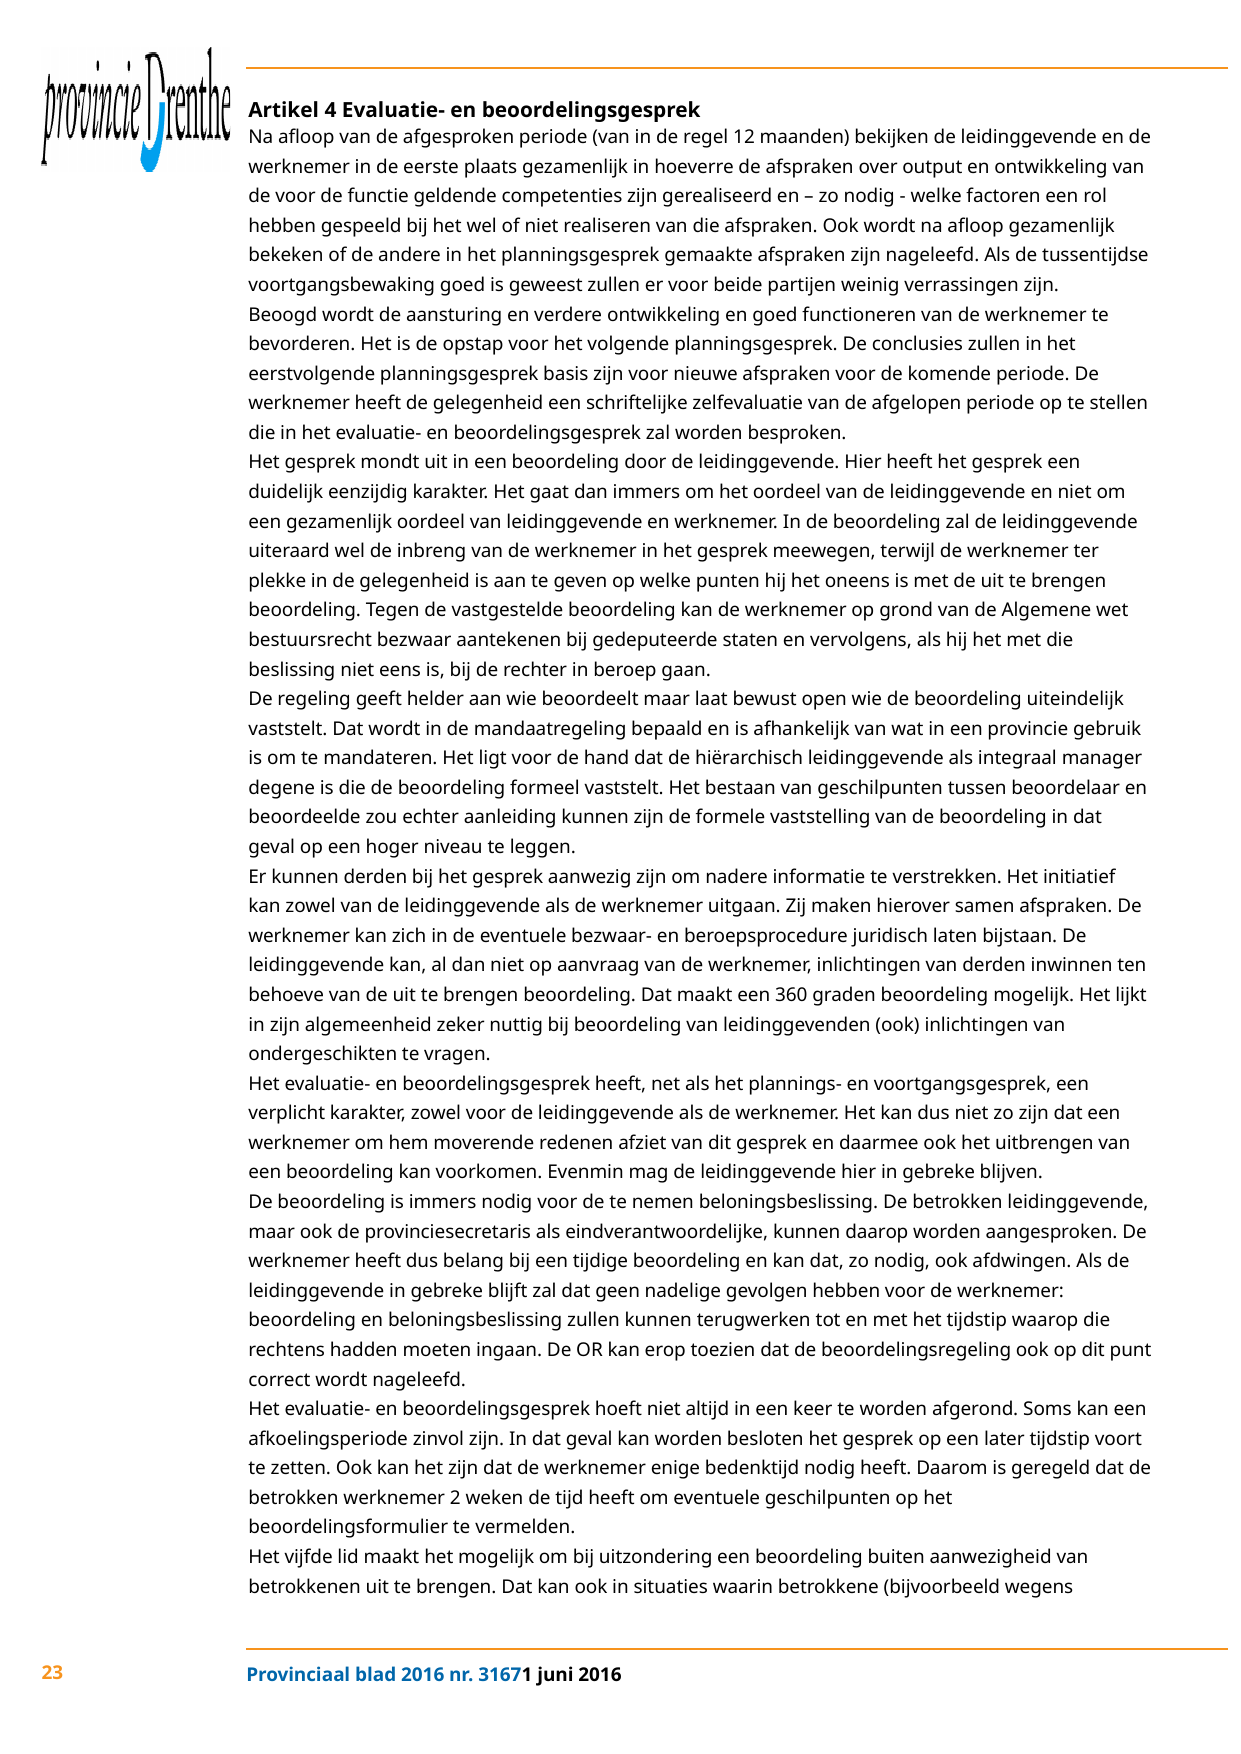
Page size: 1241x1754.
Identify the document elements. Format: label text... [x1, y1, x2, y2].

text Er kunnen derden bij het gesprek aanwezig zijn om nadere informatie te verstrekken. Het initiatief kan zowel van de leidinggevende als de werknemer uitgaan. Zij maken hierover samen afspraken. De werknemer kan zich in de eventuele bezwaar- en beroepsprocedure juridisch laten bijstaan. De leidinggevende kan, al dan niet op aanvraag van de werknemer, inlichtingen van derden inwinnen ten behoeve van de uit te brengen beoordeling. Dat maakt een 360 graden beoordeling mogelijk. Het lijkt in zijn algemeenheid zeker nuttig bij beoordeling van leidinggevenden (ook) inlichtingen van ondergeschikten te vragen. [248, 863, 1152, 1066]
text Het evaluatie- en beoordelingsgesprek heeft, net als het plannings- en voortgangsgesprek, een verplicht karakter, zowel voor de leidinggevende als de werknemer. Het kan dus niet zo zijn dat een werknemer om hem moverende redenen afziet van dit gesprek en daarmee ook het uitbrengen van een beoordeling kan voorkomen. Evenmin mag de leidinggevende hier in gebreke blijven. [248, 1070, 1152, 1184]
text Het vijfde lid maakt het mogelijk om bij uitzondering een beoordeling buiten aanwezigheid van betrokkenen uit te brengen. Dat kan ook in situaties waarin betrokkene (bijvoorbeeld wegens [248, 1543, 1152, 1598]
text Na afloop van de afgesproken periode (van in de regel 12 maanden) bekijken de leidinggevende en de werknemer in de eerste plaats gezamenlijk in hoeverre de afspraken over output en ontwikkeling van de voor de functie geldende competenties zijn gerealiseerd en – zo nodig - welke factoren een rol hebben gespeeld bij het wel of niet realiseren van die afspraken. Ook wordt na afloop gezamenlijk bekeken of de andere in het planningsgesprek gemaakte afspraken zijn nageleefd. Als de tussentijdse voortgangsbewaking goed is geweest zullen er voor beide partijen weinig verrassingen zijn. [248, 123, 1152, 297]
text Het gesprek mondt uit in een beoordeling door de leidinggevende. Hier heeft het gesprek een duidelijk eenzijdig karakter. Het gaat dan immers om het oordeel van de leidinggevende en niet om een gezamenlijk oordeel van leidinggevende en werknemer. In de beoordeling zal de leidinggevende uiteraard wel de inbreng van de werknemer in het gesprek meewegen, terwijl de werknemer ter plekke in de gelegenheid is aan te geven op welke punten hij het oneens is met de uit te brengen beoordeling. Tegen de vastgestelde beoordeling kan de werknemer op grond van de Algemene wet bestuursrecht bezwaar aantekenen bij gedeputeerde staten en vervolgens, als hij het met die beslissing niet eens is, bij de rechter in beroep gaan. [248, 449, 1152, 681]
text Artikel 4 Evaluatie- en beoordelingsgesprek [248, 95, 1152, 123]
text Het evaluatie- en beoordelingsgesprek hoeft niet altijd in een keer te worden afgerond. Soms kan een afkoelingsperiode zinvol zijn. In dat geval kan worden besloten het gesprek op een later tijdstip voort te zetten. Ook kan het zijn dat de werknemer enige bedenktijd nodig heeft. Daarom is geregeld dat de betrokken werknemer 2 weken de tijd heeft om eventuele geschilpunten op het beoordelingsformulier te vermelden. [248, 1395, 1152, 1539]
picture [41, 47, 231, 172]
text De regeling geeft helder aan wie beoordeelt maar laat bewust open wie de beoordeling uiteindelijk vaststelt. Dat wordt in de mandaatregeling bepaald en is afhankelijk van wat in een provincie gebruik is om te mandateren. Het ligt voor de hand dat de hiërarchisch leidinggevende als integraal manager degene is die de beoordeling formeel vaststelt. Het bestaan van geschilpunten tussen beoordelaar en beoordeelde zou echter aanleiding kunnen zijn de formele vaststelling van de beoordeling in dat geval op een hoger niveau te leggen. [248, 685, 1152, 859]
text De beoordeling is immers nodig voor de te nemen beloningsbeslissing. De betrokken leidinggevende, maar ook de provinciesecretaris als eindverantwoordelijke, kunnen daarop worden aangesproken. De werknemer heeft dus belang bij een tijdige beoordeling en kan dat, zo nodig, ook afdwingen. Als de leidinggevende in gebreke blijft zal dat geen nadelige gevolgen hebben voor de werknemer: beoordeling en beloningsbeslissing zullen kunnen terugwerken tot en met het tijdstip waarop die rechtens hadden moeten ingaan. De OR kan erop toezien dat de beoordelingsregeling ook op dit punt correct wordt nageleefd. [248, 1188, 1152, 1391]
text Beoogd wordt de aansturing en verdere ontwikkeling en goed functioneren van de werknemer te bevorderen. Het is de opstap voor het volgende planningsgesprek. De conclusies zullen in het eerstvolgende planningsgesprek basis zijn voor nieuwe afspraken voor de komende periode. De werknemer heeft de gelegenheid een schriftelijke zelfevaluatie van de afgelopen periode op te stellen die in het evaluatie- en beoordelingsgesprek zal worden besproken. [248, 301, 1152, 445]
